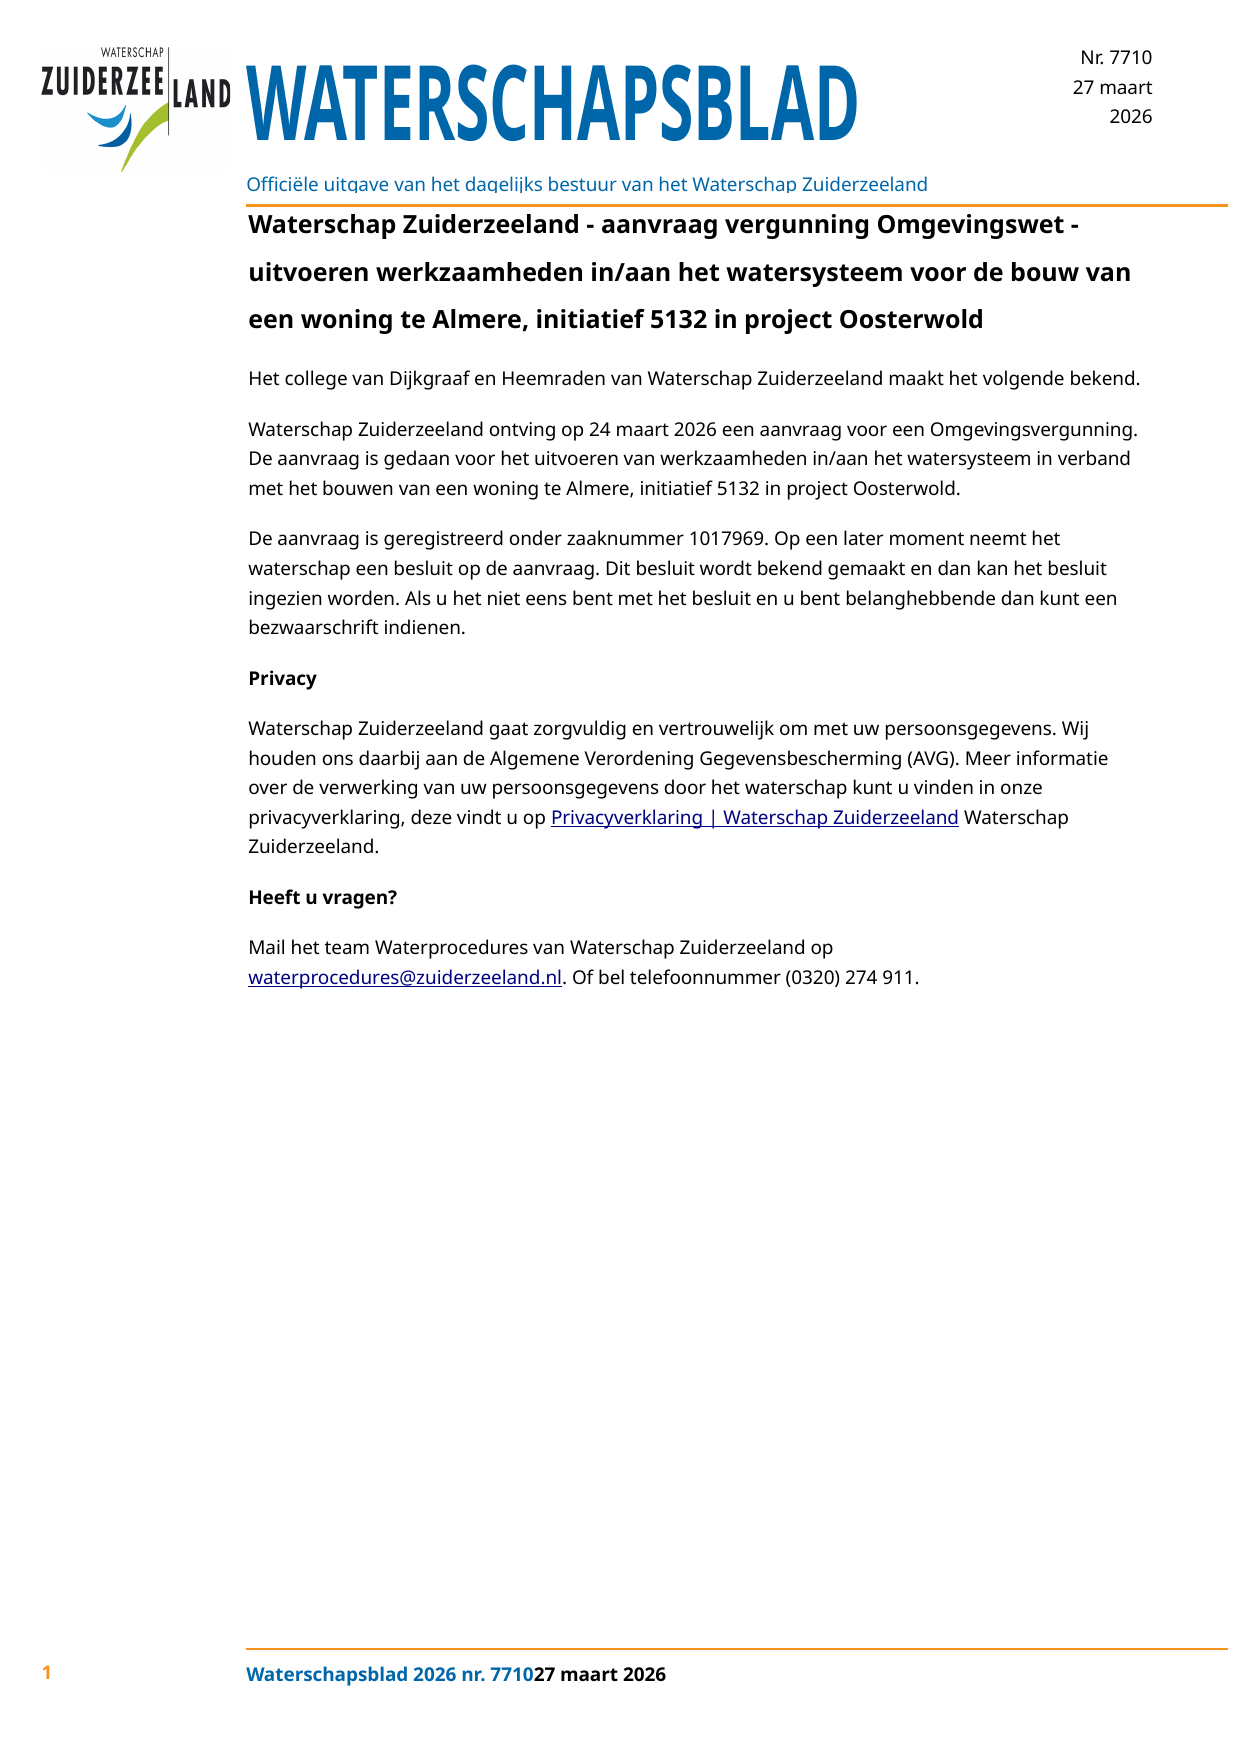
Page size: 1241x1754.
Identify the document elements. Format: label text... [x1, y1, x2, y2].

text Mail het team Waterprocedures van Waterschap Zuiderzeeland op waterprocedures@zuiderzeeland.nl. Of bel telefoonnummer (0320) 274 911. [248, 934, 1152, 989]
text Het college van Dijkgraaf en Heemraden van Waterschap Zuiderzeeland maakt het volgende bekend. [248, 366, 1152, 391]
picture [41, 47, 231, 172]
text Waterschap Zuiderzeeland gaat zorgvuldig en vertrouwelijk om met uw persoonsgegevens. Wij houden ons daarbij aan de Algemene Verordening Gegevensbescherming (AVG). Meer informatie over de verwerking van uw persoonsgegevens door het waterschap kunt u vinden in onze privacyverklaring, deze vindt u op Privacyverklaring | Waterschap Zuiderzeeland Waterschap Zuiderzeeland. [248, 715, 1152, 859]
text Heeft u vragen? [248, 884, 1152, 909]
text De aanvraag is geregistreerd onder zaaknummer 1017969. Op een later moment neemt het waterschap een besluit op de aanvraag. Dit besluit wordt bekend gemaakt en dan kan het besluit ingezien worden. Als u het niet eens bent met het besluit en u bent belanghebbende dan kunt een bezwaarschrift indienen. [248, 526, 1152, 640]
text Waterschap Zuiderzeeland - aanvraag vergunning Omgevingswet - uitvoeren werkzaamheden in/aan het watersysteem voor de bouw van een woning te Almere, initiatief 5132 in project Oosterwold [248, 207, 1152, 336]
text Waterschap Zuiderzeeland ontving op 24 maart 2026 een aanvraag voor een Omgevingsvergunning. De aanvraag is gedaan voor het uitvoeren van werkzaamheden in/aan het watersysteem in verband met het bouwen van een woning te Almere, initiatief 5132 in project Oosterwold. [248, 416, 1152, 501]
text Privacy [248, 665, 1152, 690]
